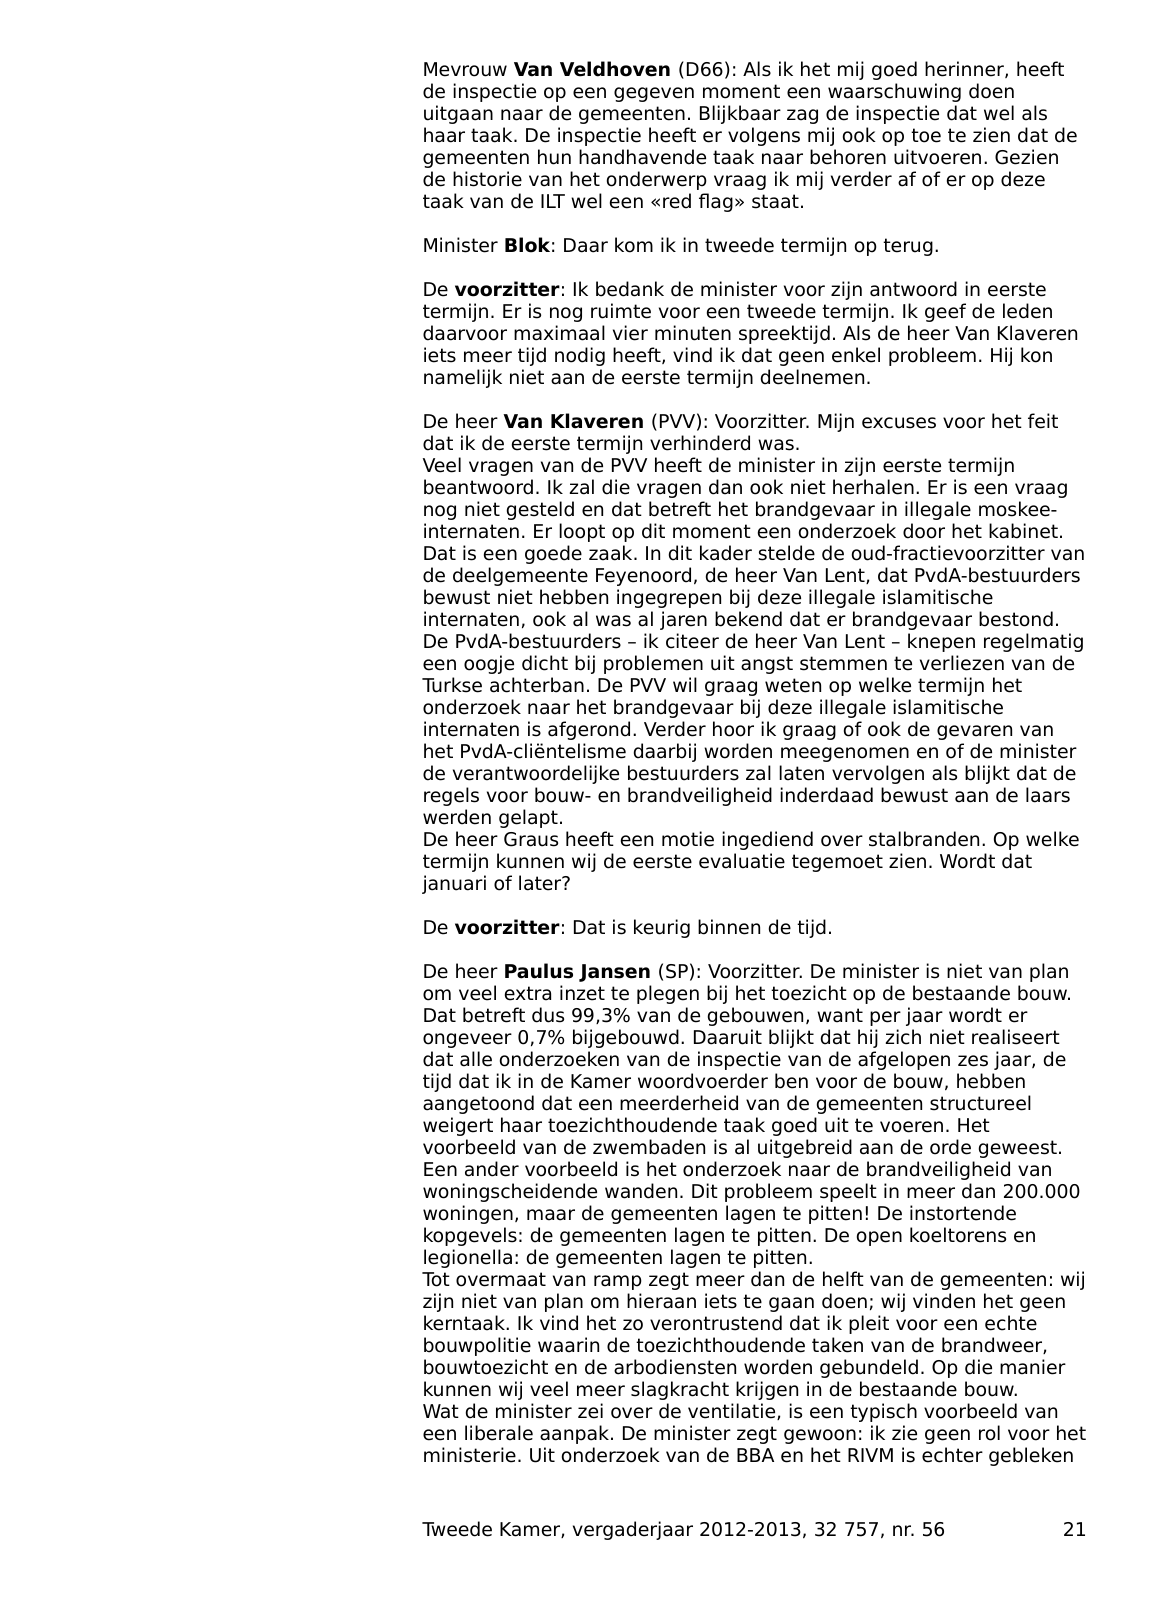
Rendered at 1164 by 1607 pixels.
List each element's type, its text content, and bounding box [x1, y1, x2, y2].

text De voorzitter: Ik bedank de minister voor zijn antwoord in eerste termijn. Er is nog ruimte voor een tweede termijn. Ik geef de leden daarvoor maximaal vier minuten spreektijd. Als de heer Van Klaveren iets meer tijd nodig heeft, vind ik dat geen enkel probleem. Hij kon namelijk niet aan de eerste termijn deelnemen. [422, 279, 1087, 389]
text Wat de minister zei over de ventilatie, is een typisch voorbeeld van een liberale aanpak. De minister zegt gewoon: ik zie geen rol voor het ministerie. Uit onderzoek van de BBA en het RIVM is echter gebleken [422, 1401, 1087, 1467]
text De heer Paulus Jansen (SP): Voorzitter. De minister is niet van plan om veel extra inzet te plegen bij het toezicht op de bestaande bouw. Dat betreft dus 99,3% van de gebouwen, want per jaar wordt er ongeveer 0,7% bijgebouwd. Daaruit blijkt dat hij zich niet realiseert dat alle onderzoeken van de inspectie van de afgelopen zes jaar, de tijd dat ik in de Kamer woordvoerder ben voor de bouw, hebben aangetoond dat een meerderheid van de gemeenten structureel weigert haar toezichthoudende taak goed uit te voeren. Het voorbeeld van de zwembaden is al uitgebreid aan de orde geweest. Een ander voorbeeld is het onderzoek naar de brandveiligheid van woningscheidende wanden. Dit probleem speelt in meer dan 200.000 woningen, maar de gemeenten lagen te pitten! De instortende kopgevels: de gemeenten lagen te pitten. De open koeltorens en legionella: de gemeenten lagen te pitten. [422, 961, 1087, 1269]
text De voorzitter: Dat is keurig binnen de tijd. [422, 917, 1087, 939]
text De heer Van Klaveren (PVV): Voorzitter. Mijn excuses voor het feit dat ik de eerste termijn verhinderd was. [422, 411, 1087, 455]
text De heer Graus heeft een motie ingediend over stalbranden. Op welke termijn kunnen wij de eerste evaluatie tegemoet zien. Wordt dat januari of later? [422, 829, 1087, 895]
text Mevrouw Van Veldhoven (D66): Als ik het mij goed herinner, heeft de inspectie op een gegeven moment een waarschuwing doen uitgaan naar de gemeenten. Blijkbaar zag de inspectie dat wel als haar taak. De inspectie heeft er volgens mij ook op toe te zien dat de gemeenten hun handhavende taak naar behoren uitvoeren. Gezien de historie van het onderwerp vraag ik mij verder af of er op deze taak van de ILT wel een «red flag» staat. [422, 59, 1087, 213]
text Minister Blok: Daar kom ik in tweede termijn op terug. [422, 235, 1087, 257]
text Veel vragen van de PVV heeft de minister in zijn eerste termijn beantwoord. Ik zal die vragen dan ook niet herhalen. Er is een vraag nog niet gesteld en dat betreft het brandgevaar in illegale moskee-internaten. Er loopt op dit moment een onderzoek door het kabinet. Dat is een goede zaak. In dit kader stelde de oud-fractievoorzitter van de deelgemeente Feyenoord, de heer Van Lent, dat PvdA-bestuurders bewust niet hebben ingegrepen bij deze illegale islamitische internaten, ook al was al jaren bekend dat er brandgevaar bestond. De PvdA-bestuurders – ik citeer de heer Van Lent – knepen regelmatig een oogje dicht bij problemen uit angst stemmen te verliezen van de Turkse achterban. De PVV wil graag weten op welke termijn het onderzoek naar het brandgevaar bij deze illegale islamitische internaten is afgerond. Verder hoor ik graag of ook de gevaren van het PvdA-cliëntelisme daarbij worden meegenomen en of de minister de verantwoordelijke bestuurders zal laten vervolgen als blijkt dat de regels voor bouw- en brandveiligheid inderdaad bewust aan de laars werden gelapt. [422, 455, 1087, 829]
text Tot overmaat van ramp zegt meer dan de helft van de gemeenten: wij zijn niet van plan om hieraan iets te gaan doen; wij vinden het geen kerntaak. Ik vind het zo verontrustend dat ik pleit voor een echte bouwpolitie waarin de toezichthoudende taken van de brandweer, bouwtoezicht en de arbodiensten worden gebundeld. Op die manier kunnen wij veel meer slagkracht krijgen in de bestaande bouw. [422, 1269, 1087, 1401]
